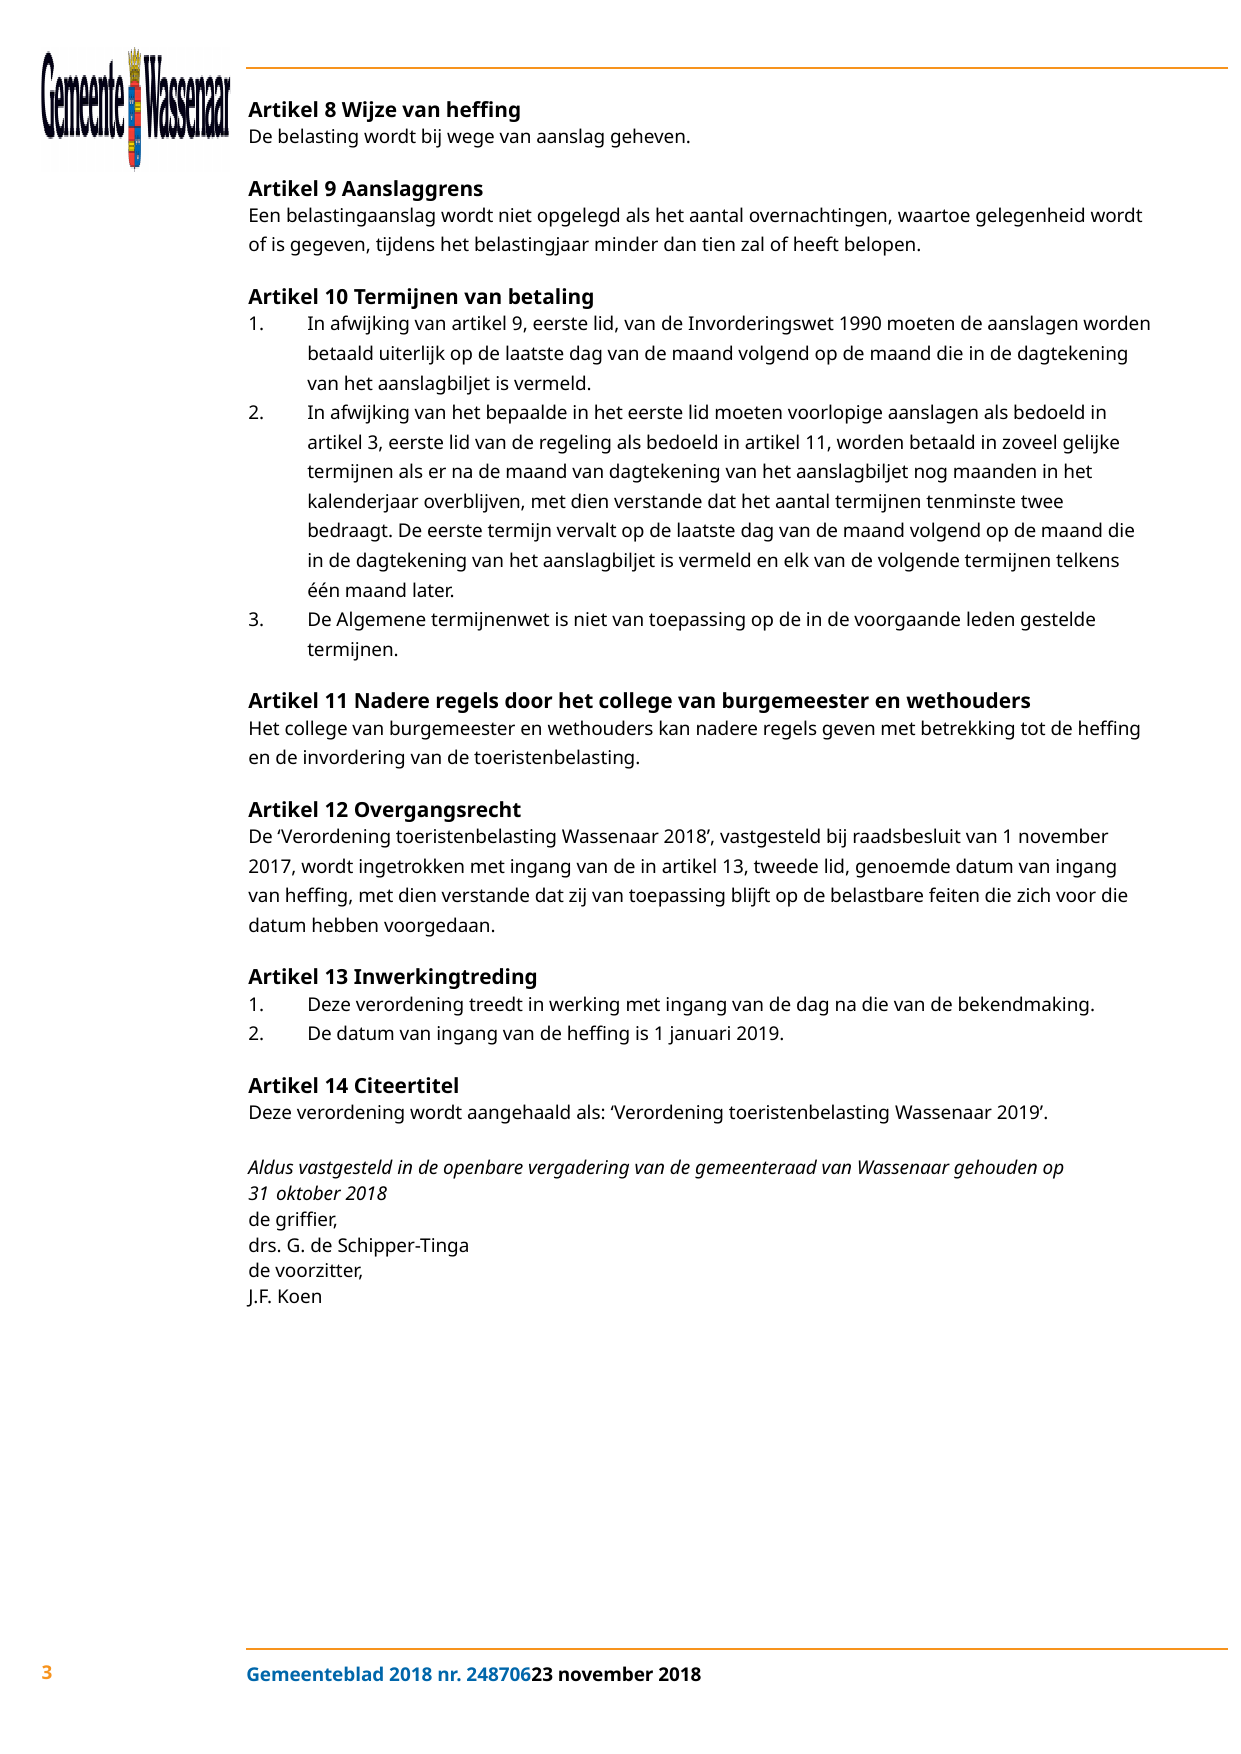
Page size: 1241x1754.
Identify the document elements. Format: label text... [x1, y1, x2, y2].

text Het college van burgemeester en wethouders kan nadere regels geven met betrekking tot de heffing en de invordering van de toeristenbelasting. [248, 715, 1152, 770]
list In afwijking van artikel 9, eerste lid, van de Invorderingswet 1990 moeten de aanslagen worden betaald uiterlijk op de laatste dag van de maand volgend op de maand die in de dagtekening van het aanslagbiljet is vermeld. [248, 311, 1152, 395]
list In afwijking van het bepaalde in het eerste lid moeten voorlopige aanslagen als bedoeld in artikel 3, eerste lid van de regeling als bedoeld in artikel 11, worden betaald in zoveel gelijke termijnen als er na de maand van dagtekening van het aanslagbiljet nog maanden in het kalenderjaar overblijven, met dien verstande dat het aantal termijnen tenminste twee bedraagt. De eerste termijn vervalt op de laatste dag van de maand volgend op de maand die in de dagtekening van het aanslagbiljet is vermeld en elk van de volgende termijnen telkens één maand later. [248, 399, 1152, 602]
text Artikel 14 Citeertitel [248, 1071, 1152, 1099]
text De ‘Verordening toeristenbelasting Wassenaar 2018’, vastgesteld bij raadsbesluit van 1 november 2017, wordt ingetrokken met ingang van de in artikel 13, tweede lid, genoemde datum van ingang van heffing, met dien verstande dat zij van toepassing blijft op de belastbare feiten die zich voor die datum hebben voorgedaan. [248, 823, 1152, 938]
text Artikel 10 Termijnen van betaling [248, 282, 1152, 311]
text Deze verordening wordt aangehaald als: ‘Verordening toeristenbelasting Wassenaar 2019’. [248, 1099, 1152, 1125]
list De Algemene termijnenwet is niet van toepassing op de in de voorgaande leden gestelde termijnen. [248, 606, 1152, 662]
text Artikel 9 Aanslaggrens [248, 174, 1152, 202]
text Artikel 13 Inwerkingtreding [248, 962, 1152, 991]
list Deze verordening treedt in werking met ingang van de dag na die van de bekendmaking. [248, 991, 1152, 1017]
text de griffier, [248, 1206, 1152, 1232]
text J.F. Koen [248, 1283, 1152, 1309]
picture [41, 47, 231, 172]
list De datum van ingang van de heffing is 1 januari 2019. [248, 1020, 1152, 1046]
text Artikel 12 Overgangsrecht [248, 795, 1152, 823]
text Aldus vastgesteld in de openbare vergadering van de gemeenteraad van Wassenaar gehouden op 31 oktober 2018 [248, 1154, 1152, 1206]
text Een belastingaanslag wordt niet opgelegd als het aantal overnachtingen, waartoe gelegenheid wordt of is gegeven, tijdens het belastingjaar minder dan tien zal of heeft belopen. [248, 202, 1152, 257]
text De belasting wordt bij wege van aanslag geheven. [248, 123, 1152, 149]
text Artikel 8 Wijze van heffing [248, 95, 1152, 123]
text de voorzitter, [248, 1257, 1152, 1283]
text Artikel 11 Nadere regels door het college van burgemeester en wethouders [248, 686, 1152, 715]
text drs. G. de Schipper-Tinga [248, 1232, 1152, 1257]
